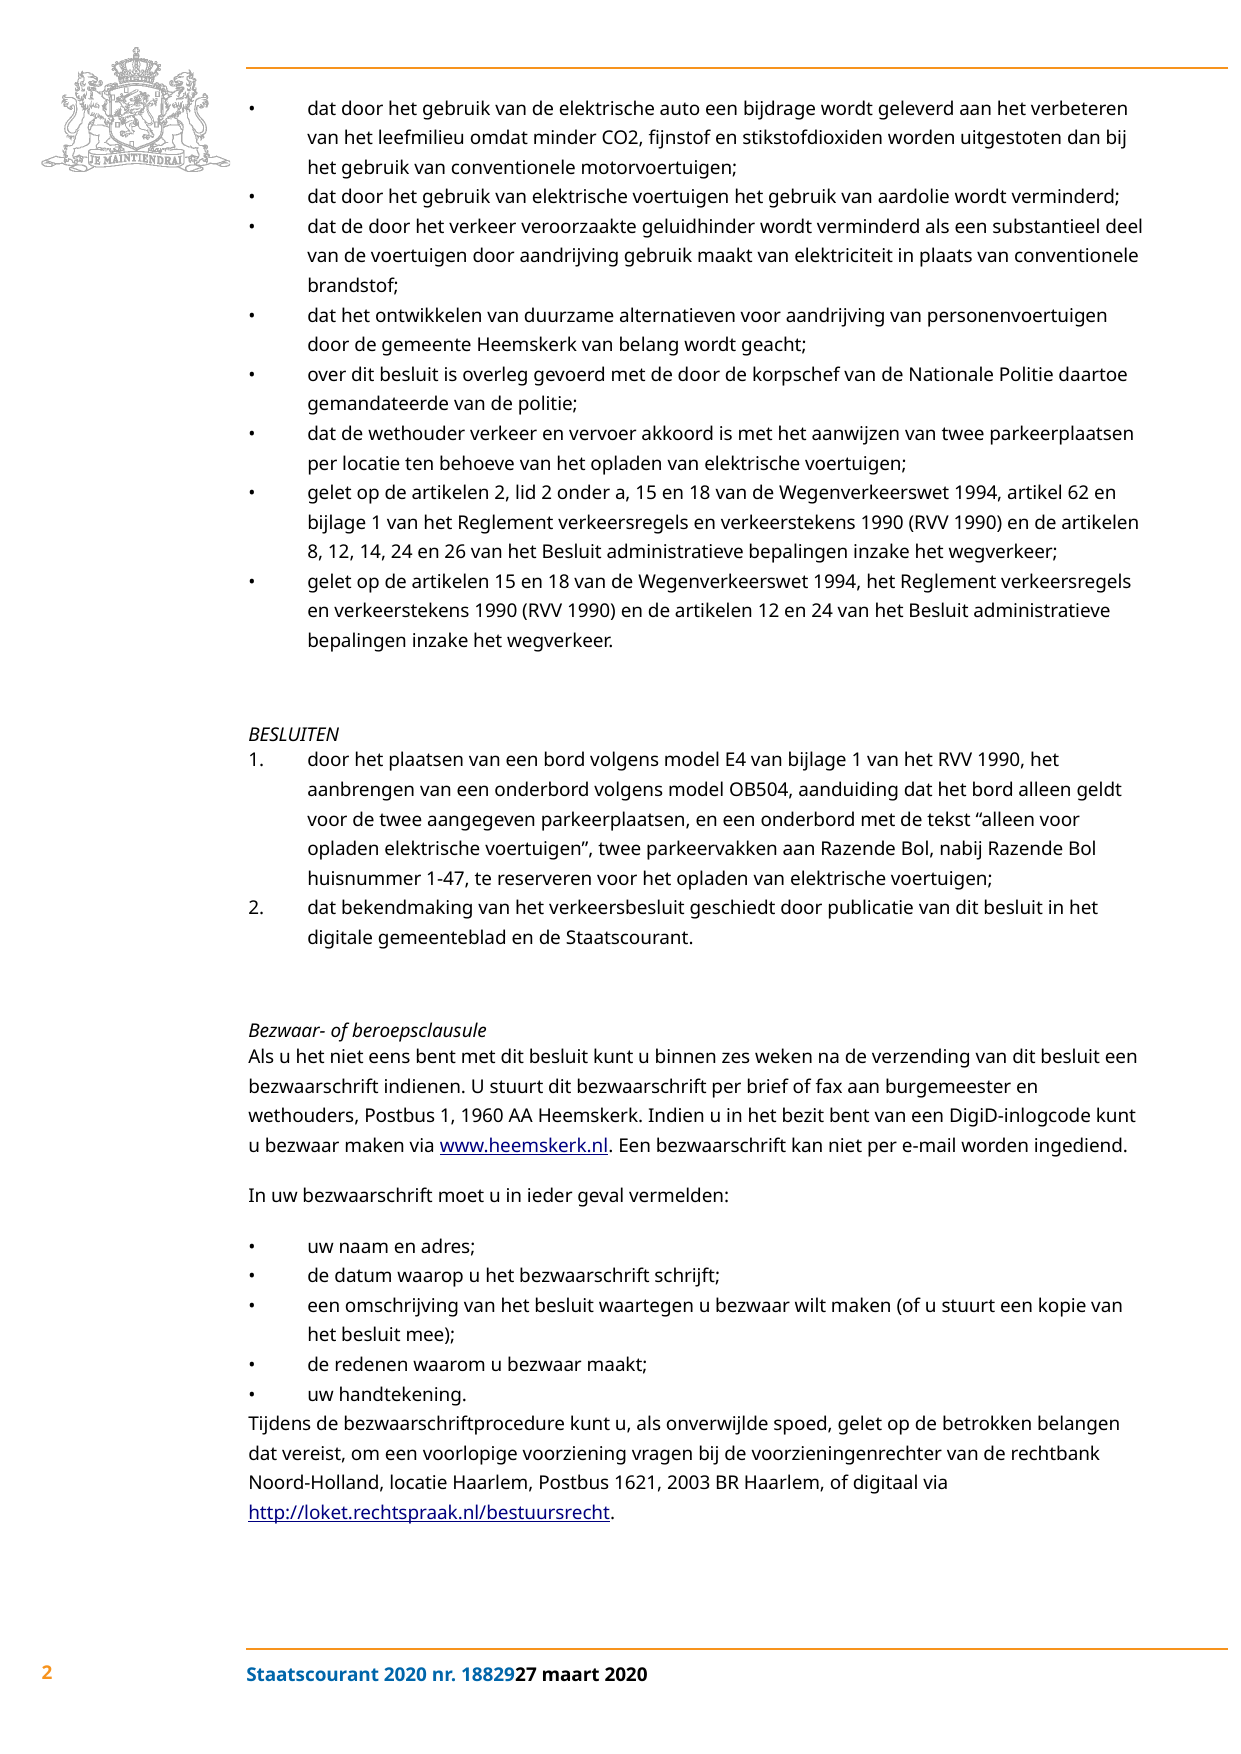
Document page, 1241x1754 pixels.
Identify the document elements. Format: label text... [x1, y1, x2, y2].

text Als u het niet eens bent met dit besluit kunt u binnen zes weken na de verzending van dit besluit een bezwaarschrift indienen. U stuurt dit bezwaarschrift per brief of fax aan burgemeester en wethouders, Postbus 1, 1960 AA Heemskerk. Indien u in het bezit bent van een DigiD-inlogcode kunt u bezwaar maken via www.heemskerk.nl. Een bezwaarschrift kan niet per e-mail worden ingediend. [248, 1043, 1152, 1158]
list dat de wethouder verkeer en vervoer akkoord is met het aanwijzen van twee parkeerplaatsen per locatie ten behoeve van het opladen van elektrische voertuigen; [248, 420, 1152, 476]
text In uw bezwaarschrift moet u in ieder geval vermelden: [248, 1182, 1152, 1208]
picture [41, 47, 231, 172]
list een omschrijving van het besluit waartegen u bezwaar wilt maken (of u stuurt een kopie van het besluit mee); [248, 1292, 1152, 1347]
list dat het ontwikkelen van duurzame alternatieven voor aandrijving van personenvoertuigen door de gemeente Heemskerk van belang wordt geacht; [248, 302, 1152, 357]
list dat door het gebruik van de elektrische auto een bijdrage wordt geleverd aan het verbeteren van het leefmilieu omdat minder CO2, fijnstof en stikstofdioxiden worden uitgestoten dan bij het gebruik van conventionele motorvoertuigen; [248, 95, 1152, 180]
list dat bekendmaking van het verkeersbesluit geschiedt door publicatie van dit besluit in het digitale gemeenteblad en de Staatscourant. [248, 894, 1152, 950]
text Tijdens de bezwaarschriftprocedure kunt u, als onverwijlde spoed, gelet op de betrokken belangen dat vereist, om een voorlopige voorziening vragen bij de voorzieningenrechter van de rechtbank Noord-Holland, locatie Haarlem, Postbus 1621, 2003 BR Haarlem, of digitaal via http://loket.rechtspraak.nl/bestuursrecht. [248, 1410, 1152, 1525]
text Bezwaar- of beroepsclausule [248, 1018, 1152, 1043]
list gelet op de artikelen 15 en 18 van de Wegenverkeerswet 1994, het Reglement verkeersregels en verkeerstekens 1990 (RVV 1990) en de artikelen 12 en 24 van het Besluit administratieve bepalingen inzake het wegverkeer. [248, 568, 1152, 653]
list de redenen waarom u bezwaar maakt; [248, 1351, 1152, 1377]
list gelet op de artikelen 2, lid 2 onder a, 15 en 18 van de Wegenverkeerswet 1994, artikel 62 en bijlage 1 van het Reglement verkeersregels en verkeerstekens 1990 (RVV 1990) en de artikelen 8, 12, 14, 24 en 26 van het Besluit administratieve bepalingen inzake het wegverkeer; [248, 479, 1152, 564]
list dat door het gebruik van elektrische voertuigen het gebruik van aardolie wordt verminderd; [248, 183, 1152, 209]
list dat de door het verkeer veroorzaakte geluidhinder wordt verminderd als een substantieel deel van de voertuigen door aandrijving gebruik maakt van elektriciteit in plaats van conventionele brandstof; [248, 213, 1152, 298]
list door het plaatsen van een bord volgens model E4 van bijlage 1 van het RVV 1990, het aanbrengen van een onderbord volgens model OB504, aanduiding dat het bord alleen geldt voor de twee aangegeven parkeerplaatsen, en een onderbord met de tekst “alleen voor opladen elektrische voertuigen”, twee parkeervakken aan Razende Bol, nabij Razende Bol huisnummer 1-47, te reserveren voor het opladen van elektrische voertuigen; [248, 747, 1152, 891]
text BESLUITEN [248, 721, 1152, 747]
list uw naam en adres; [248, 1233, 1152, 1259]
list de datum waarop u het bezwaarschrift schrijft; [248, 1262, 1152, 1288]
list uw handtekening. [248, 1381, 1152, 1407]
list over dit besluit is overleg gevoerd met de door de korpschef van de Nationale Politie daartoe gemandateerde van de politie; [248, 361, 1152, 416]
